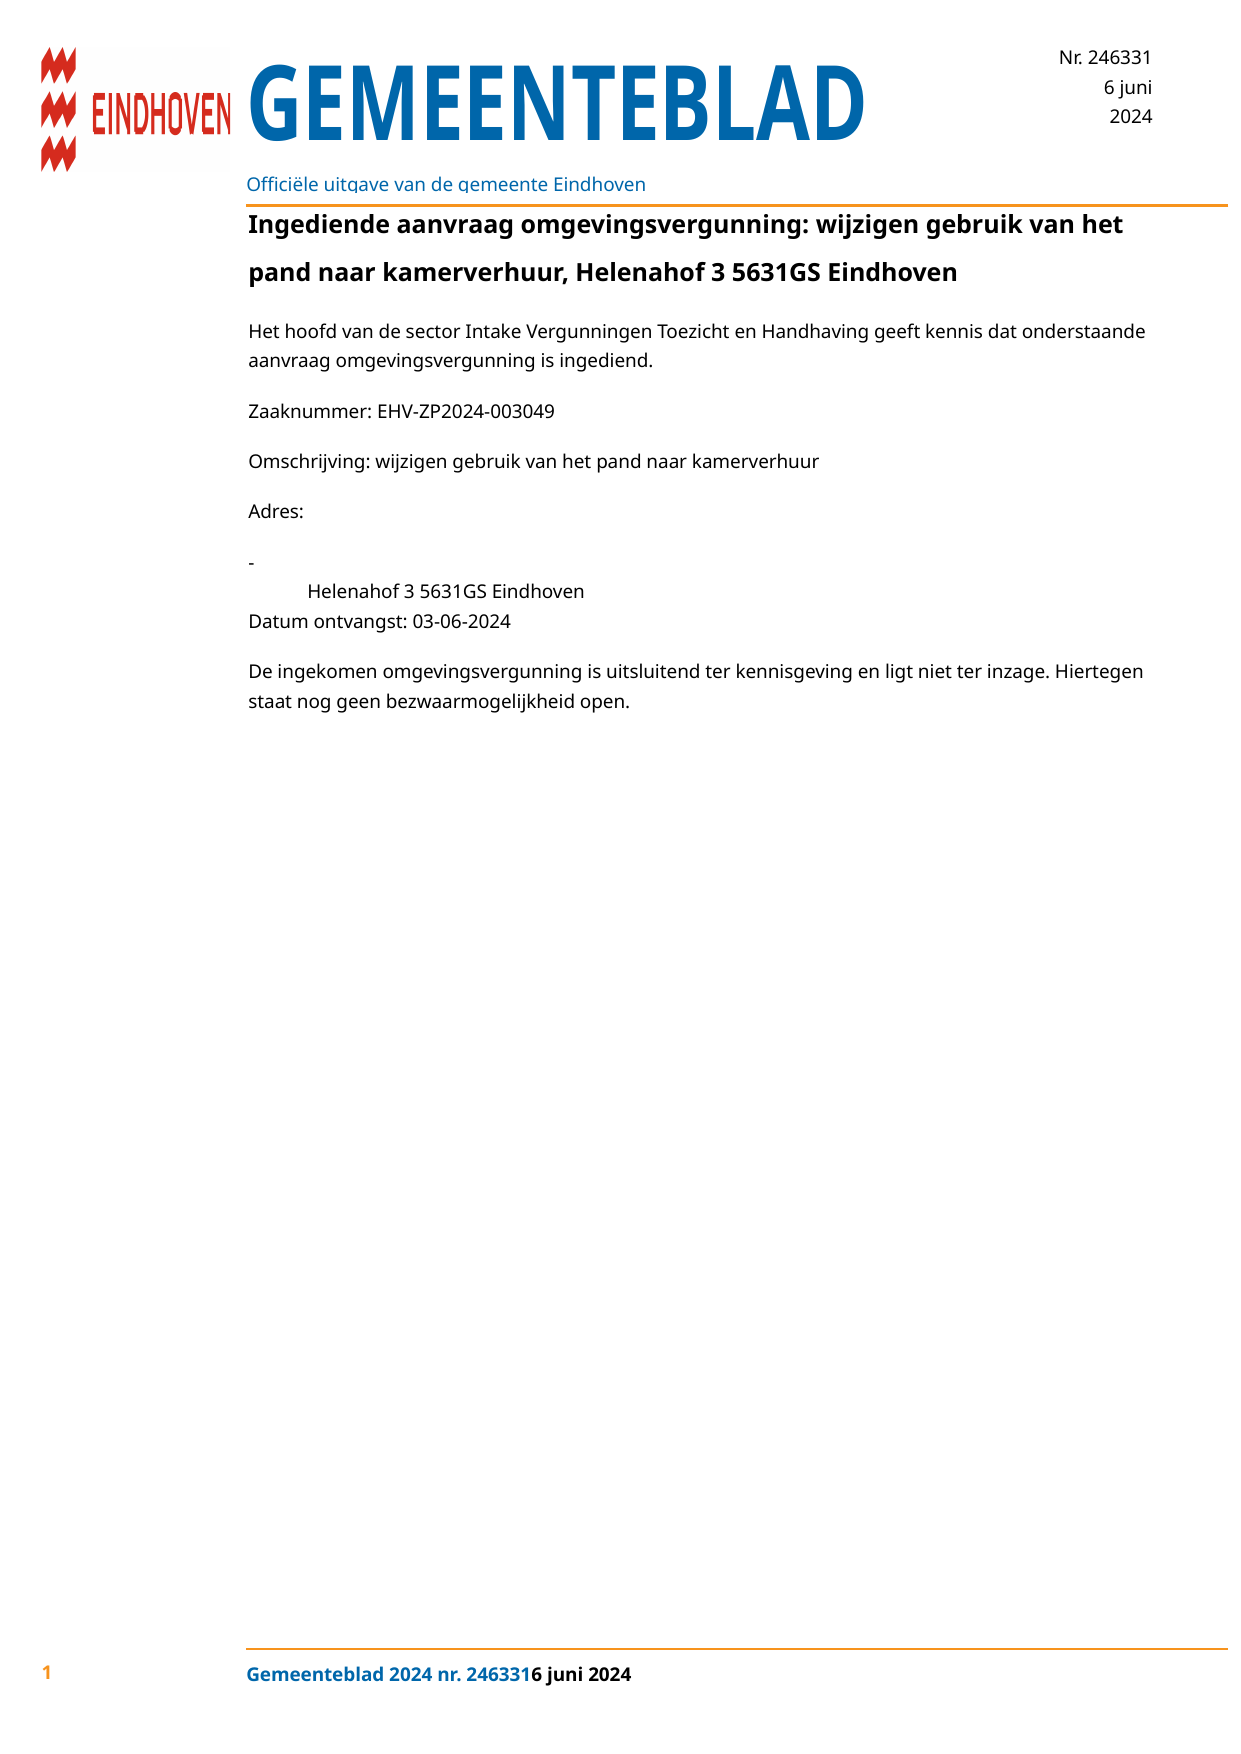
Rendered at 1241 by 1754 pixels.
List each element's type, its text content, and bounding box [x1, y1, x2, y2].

list Helenahof 3 5631GS Eindhoven [248, 579, 1152, 604]
text De ingekomen omgevingsvergunning is uitsluitend ter kennisgeving en ligt niet ter inzage. Hiertegen staat nog geen bezwaarmogelijkheid open. [248, 659, 1152, 714]
text Adres: [248, 499, 1152, 524]
text Ingediende aanvraag omgevingsvergunning: wijzigen gebruik van het pand naar kamerverhuur, Helenahof 3 5631GS Eindhoven [248, 207, 1152, 288]
text Datum ontvangst: 03-06-2024 [248, 608, 1152, 634]
text Omschrijving: wijzigen gebruik van het pand naar kamerverhuur [248, 448, 1152, 474]
picture [41, 47, 231, 172]
text Zaaknummer: EHV-ZP2024-003049 [248, 398, 1152, 424]
text Het hoofd van de sector Intake Vergunningen Toezicht en Handhaving geeft kennis dat onderstaande aanvraag omgevingsvergunning is ingediend. [248, 318, 1152, 373]
